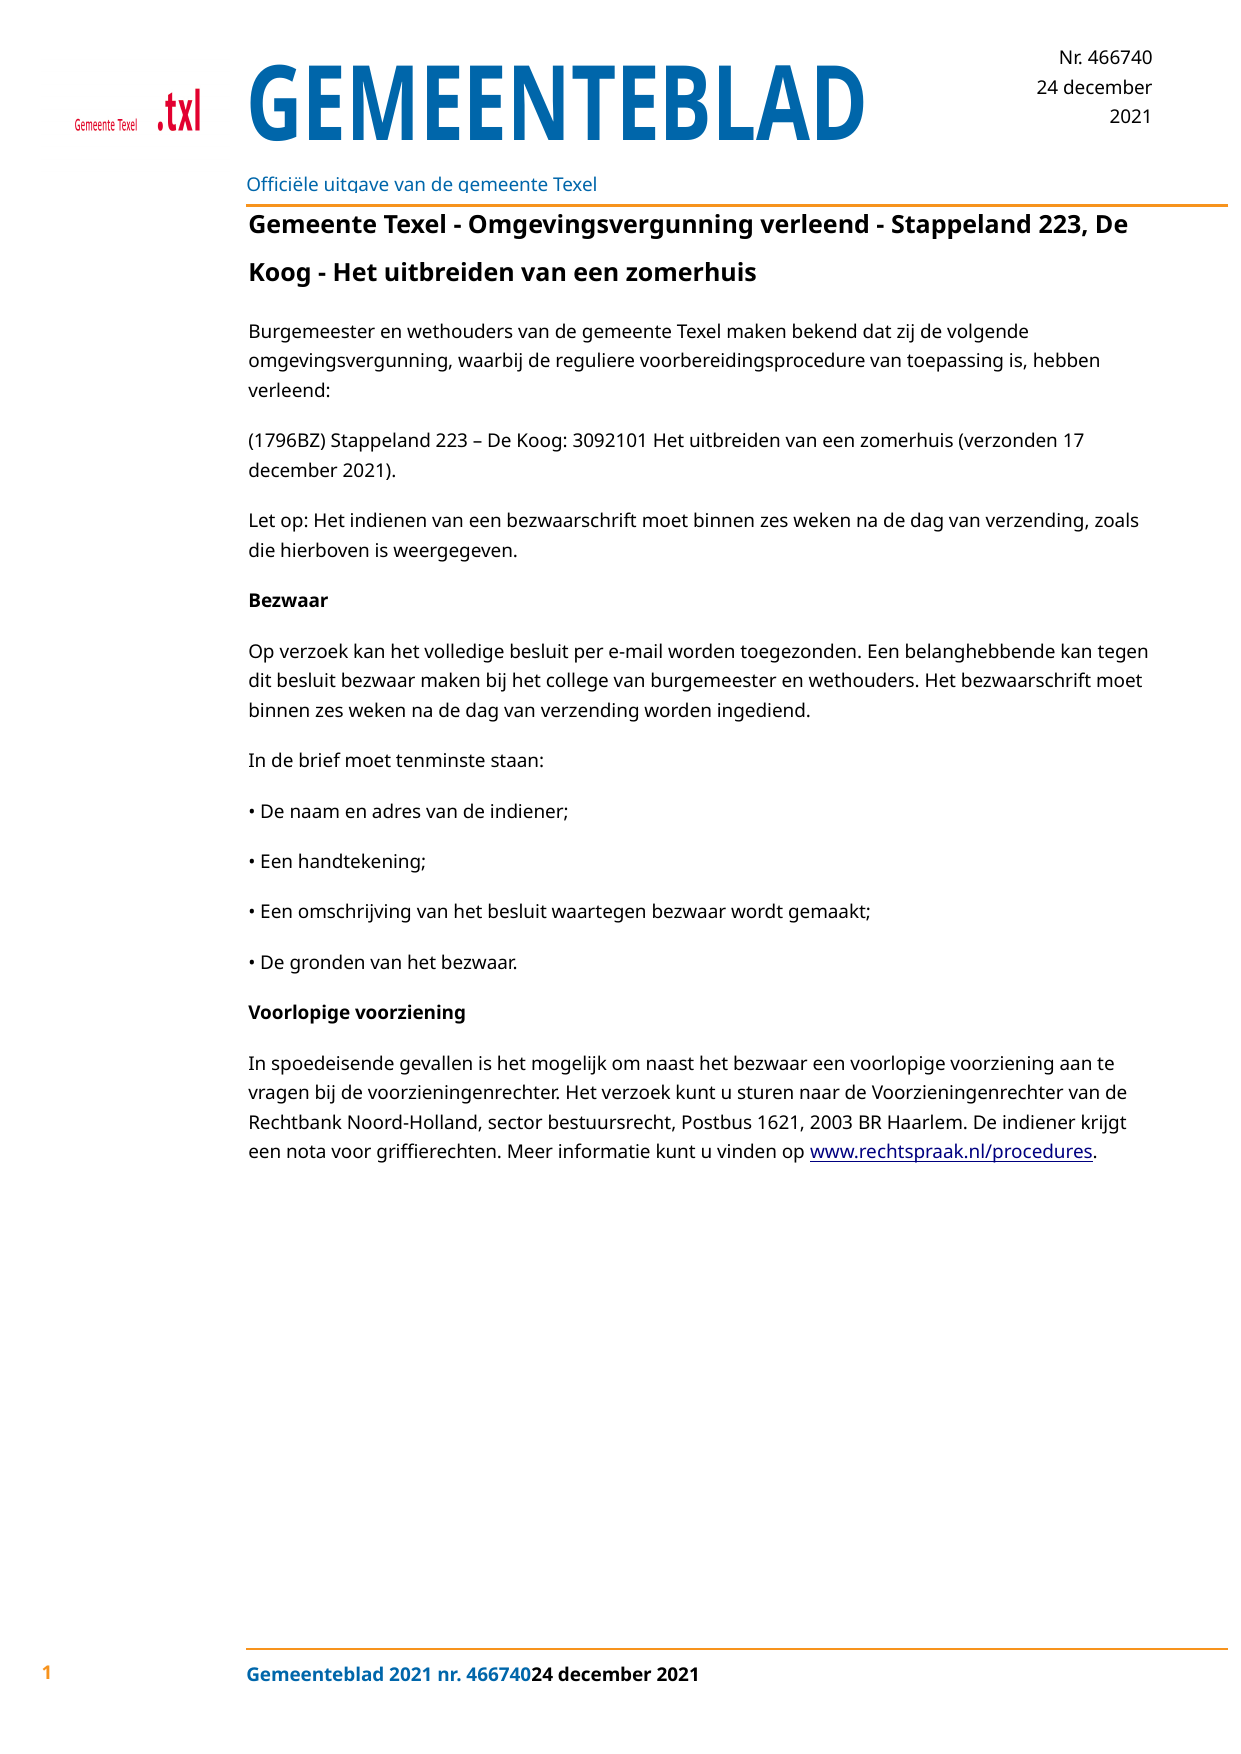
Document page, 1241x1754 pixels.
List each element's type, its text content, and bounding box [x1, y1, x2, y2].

text In spoedeisende gevallen is het mogelijk om naast het bezwaar een voorlopige voorziening aan te vragen bij de voorzieningenrechter. Het verzoek kunt u sturen naar de Voorzieningenrechter van de Rechtbank Noord-Holland, sector bestuursrecht, Postbus 1621, 2003 BR Haarlem. De indiener krijgt een nota voor griffierechten. Meer informatie kunt u vinden op www.rechtspraak.nl/procedures. [248, 1050, 1152, 1164]
text • Een omschrijving van het besluit waartegen bezwaar wordt gemaakt; [248, 899, 1152, 924]
text • Een handtekening; [248, 848, 1152, 874]
text (1796BZ) Stappeland 223 – De Koog: 3092101 Het uitbreiden van een zomerhuis (verzonden 17 december 2021). [248, 427, 1152, 483]
picture [41, 47, 231, 172]
text Let op: Het indienen van een bezwaarschrift moet binnen zes weken na de dag van verzending, zoals die hierboven is weergegeven. [248, 507, 1152, 563]
text Gemeente Texel - Omgevingsvergunning verleend - Stappeland 223, De Koog - Het uitbreiden van een zomerhuis [248, 207, 1152, 288]
text Bezwaar [248, 587, 1152, 613]
text In de brief moet tenminste staan: [248, 747, 1152, 773]
text Voorlopige voorziening [248, 999, 1152, 1025]
text • De gronden van het bezwaar. [248, 949, 1152, 975]
text Burgemeester en wethouders van de gemeente Texel maken bekend dat zij de volgende omgevingsvergunning, waarbij de reguliere voorbereidingsprocedure van toepassing is, hebben verleend: [248, 318, 1152, 403]
text Op verzoek kan het volledige besluit per e-mail worden toegezonden. Een belanghebbende kan tegen dit besluit bezwaar maken bij het college van burgemeester en wethouders. Het bezwaarschrift moet binnen zes weken na de dag van verzending worden ingediend. [248, 638, 1152, 723]
text • De naam en adres van de indiener; [248, 798, 1152, 824]
